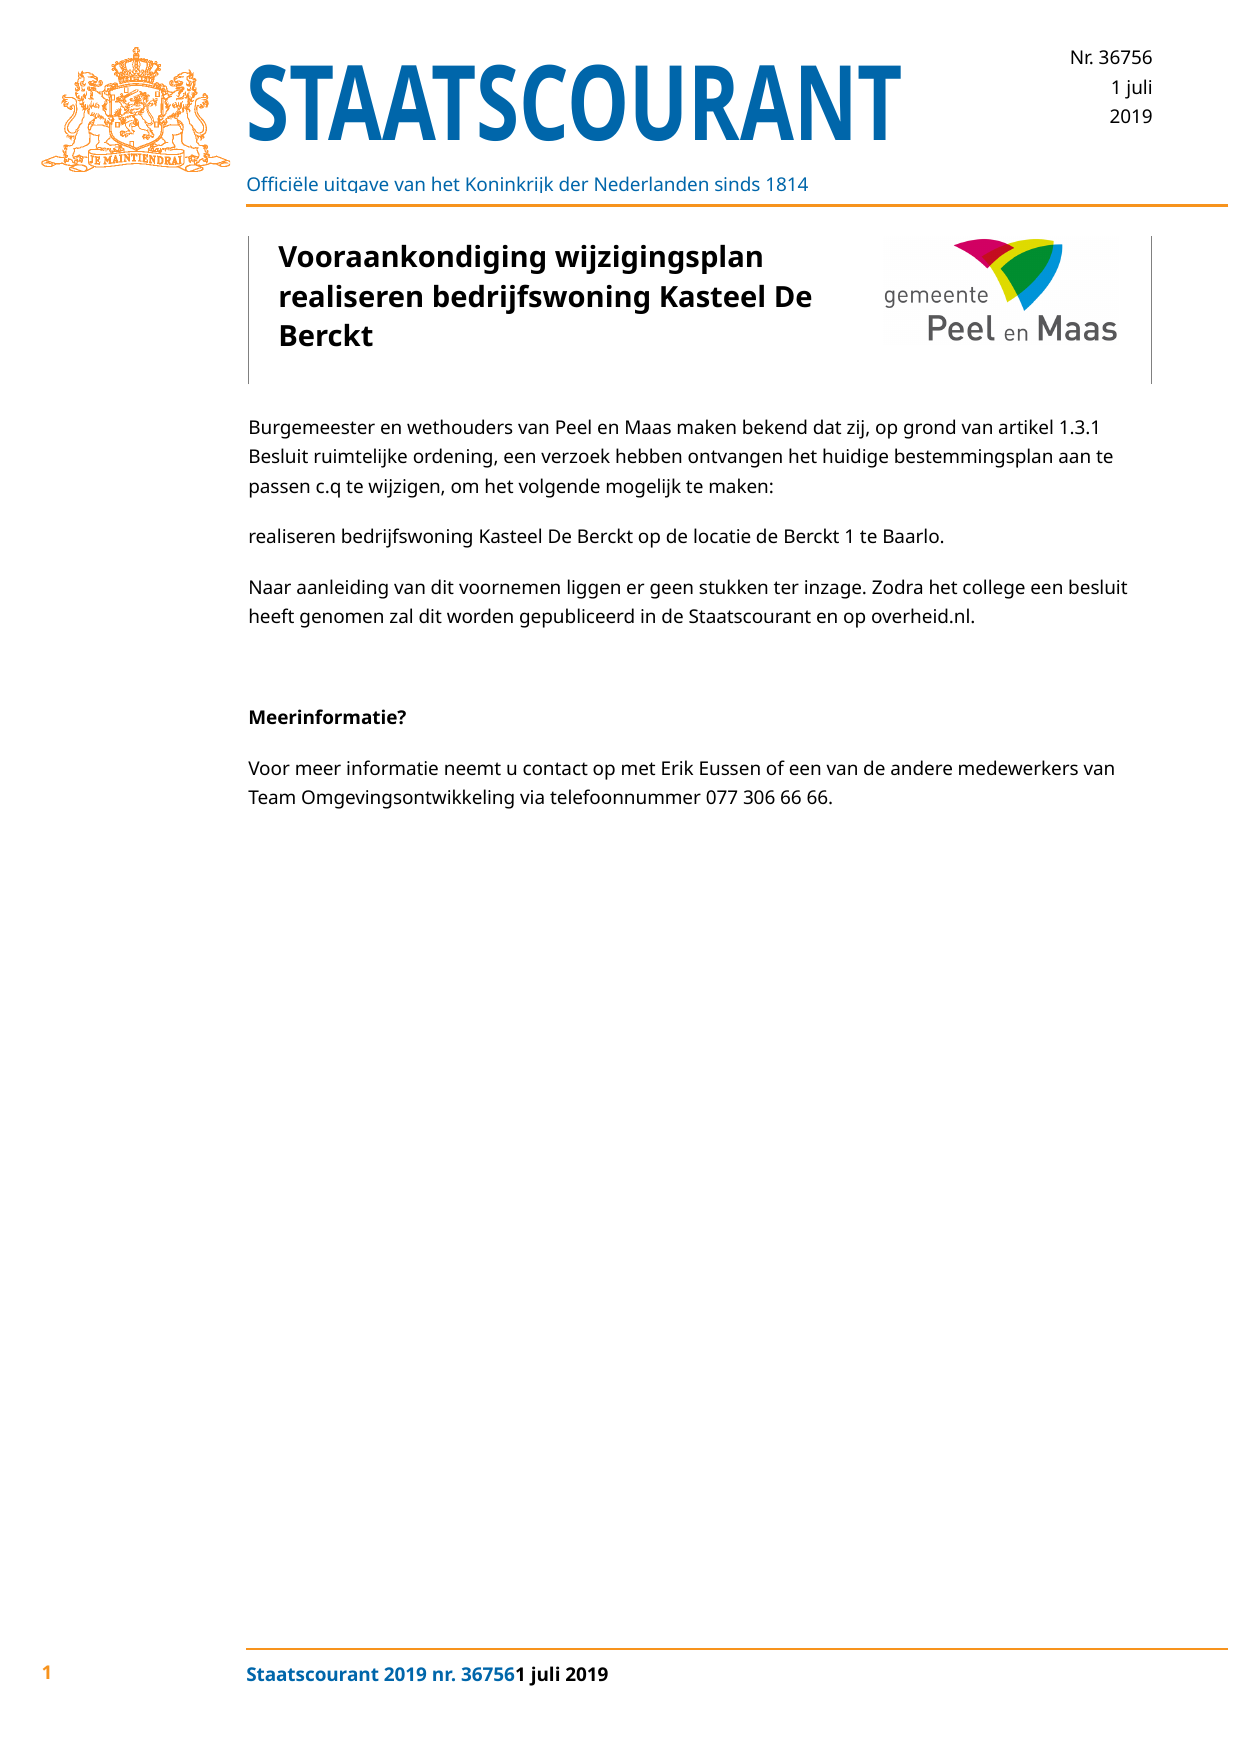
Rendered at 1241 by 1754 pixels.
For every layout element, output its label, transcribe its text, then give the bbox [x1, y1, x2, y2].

text Voor meer informatie neemt u contact op met Erik Eussen of een van de andere medewerkers van Team Omgevingsontwikkeling via telefoonnummer 077 306 66 66. [248, 755, 1152, 810]
text Meerinformatie? [248, 704, 1152, 730]
picture [882, 236, 1119, 345]
text Naar aanleiding van dit voornemen liggen er geen stukken ter inzage. Zodra het college een besluit heeft genomen zal dit worden gepubliceerd in de Staatscourant en op overheid.nl. [248, 574, 1152, 629]
table_header [850, 236, 1151, 384]
text realiseren bedrijfswoning Kasteel De Berckt op de locatie de Berckt 1 te Baarlo. [248, 523, 1152, 549]
table_header Vooraankondiging wijzigingsplan realiseren bedrijfswoning Kasteel De Berckt [249, 236, 850, 384]
text Burgemeester en wethouders van Peel en Maas maken bekend dat zij, op grond van artikel 1.3.1 Besluit ruimtelijke ordening, een verzoek hebben ontvangen het huidige bestemmingsplan aan te passen c.q te wijzigen, om het volgende mogelijk te maken: [248, 414, 1152, 499]
picture [41, 47, 231, 172]
